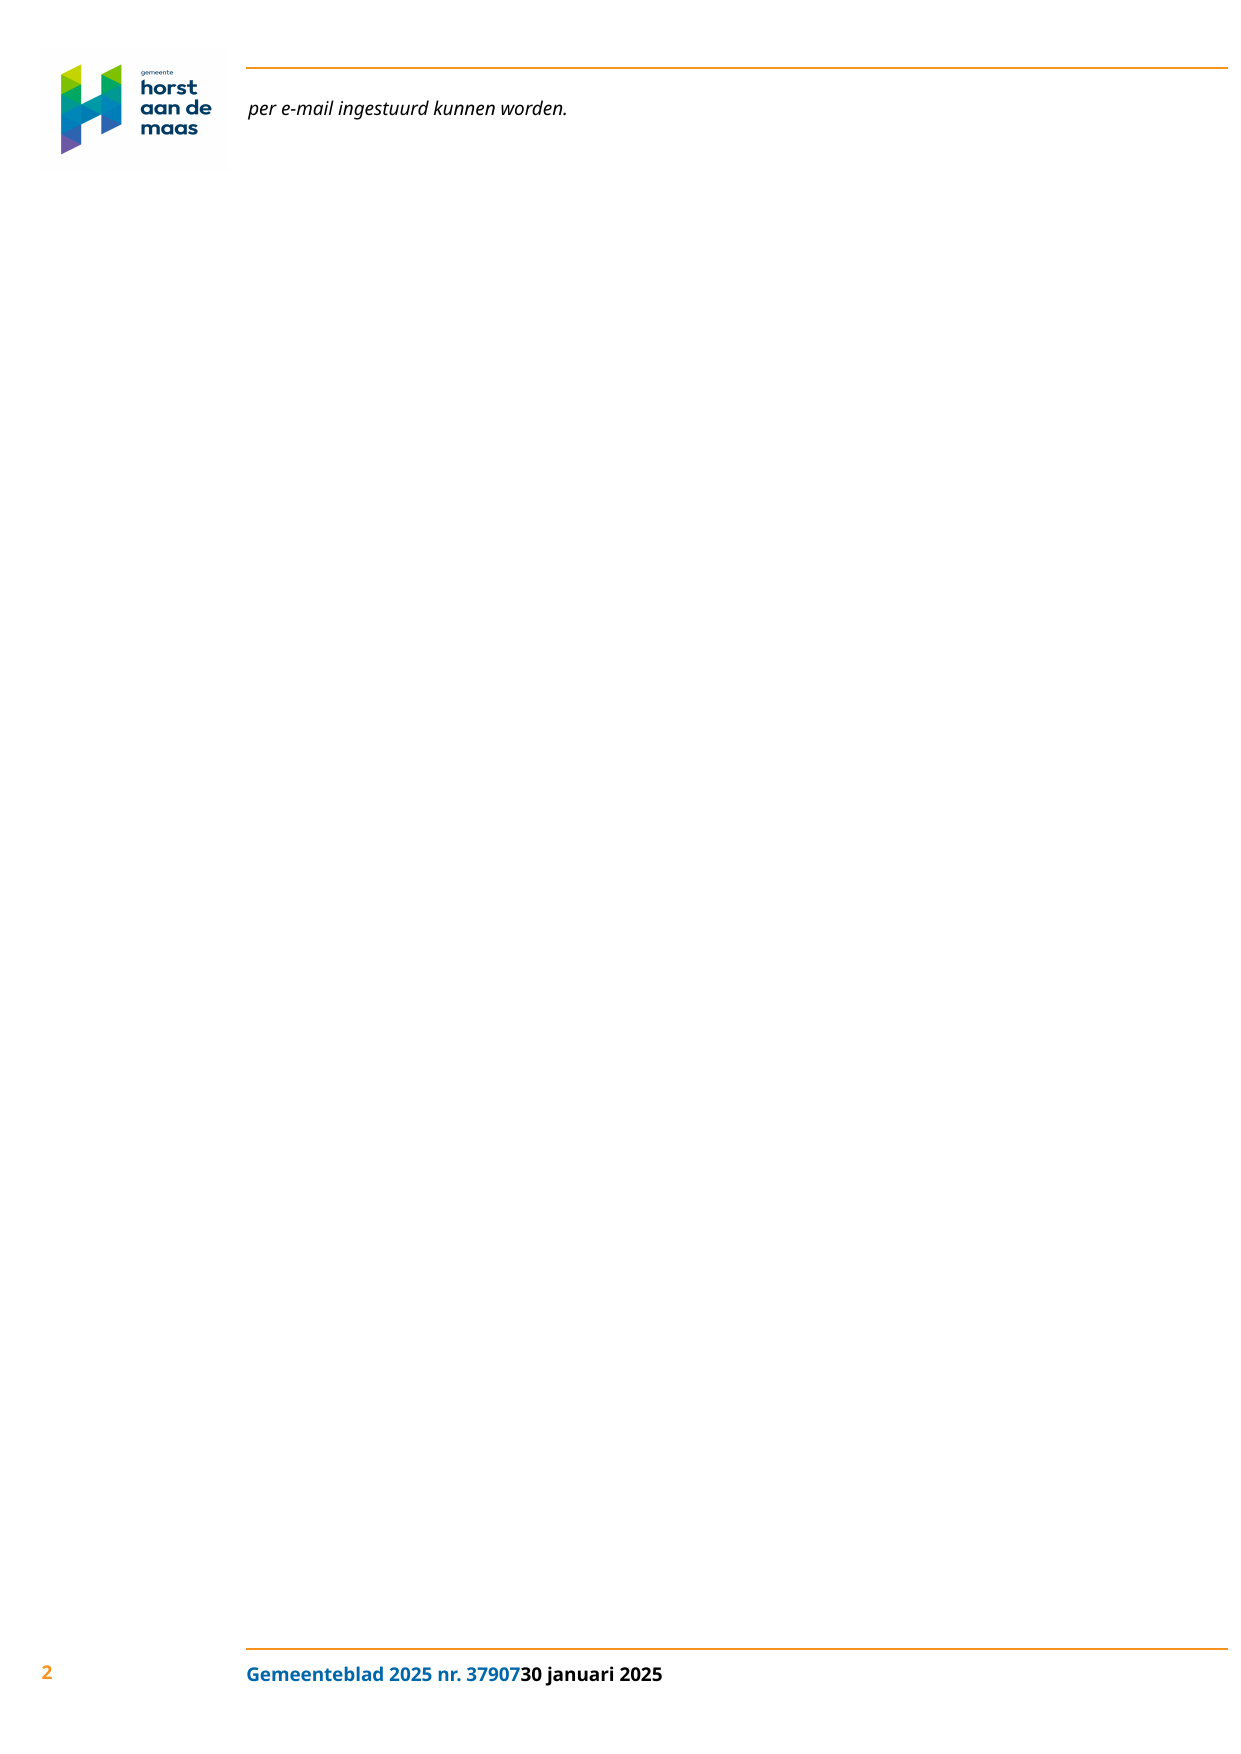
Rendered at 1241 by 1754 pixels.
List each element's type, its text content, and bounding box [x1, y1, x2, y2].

picture [41, 47, 231, 172]
text per e-mail ingestuurd kunnen worden. [248, 95, 1152, 121]
